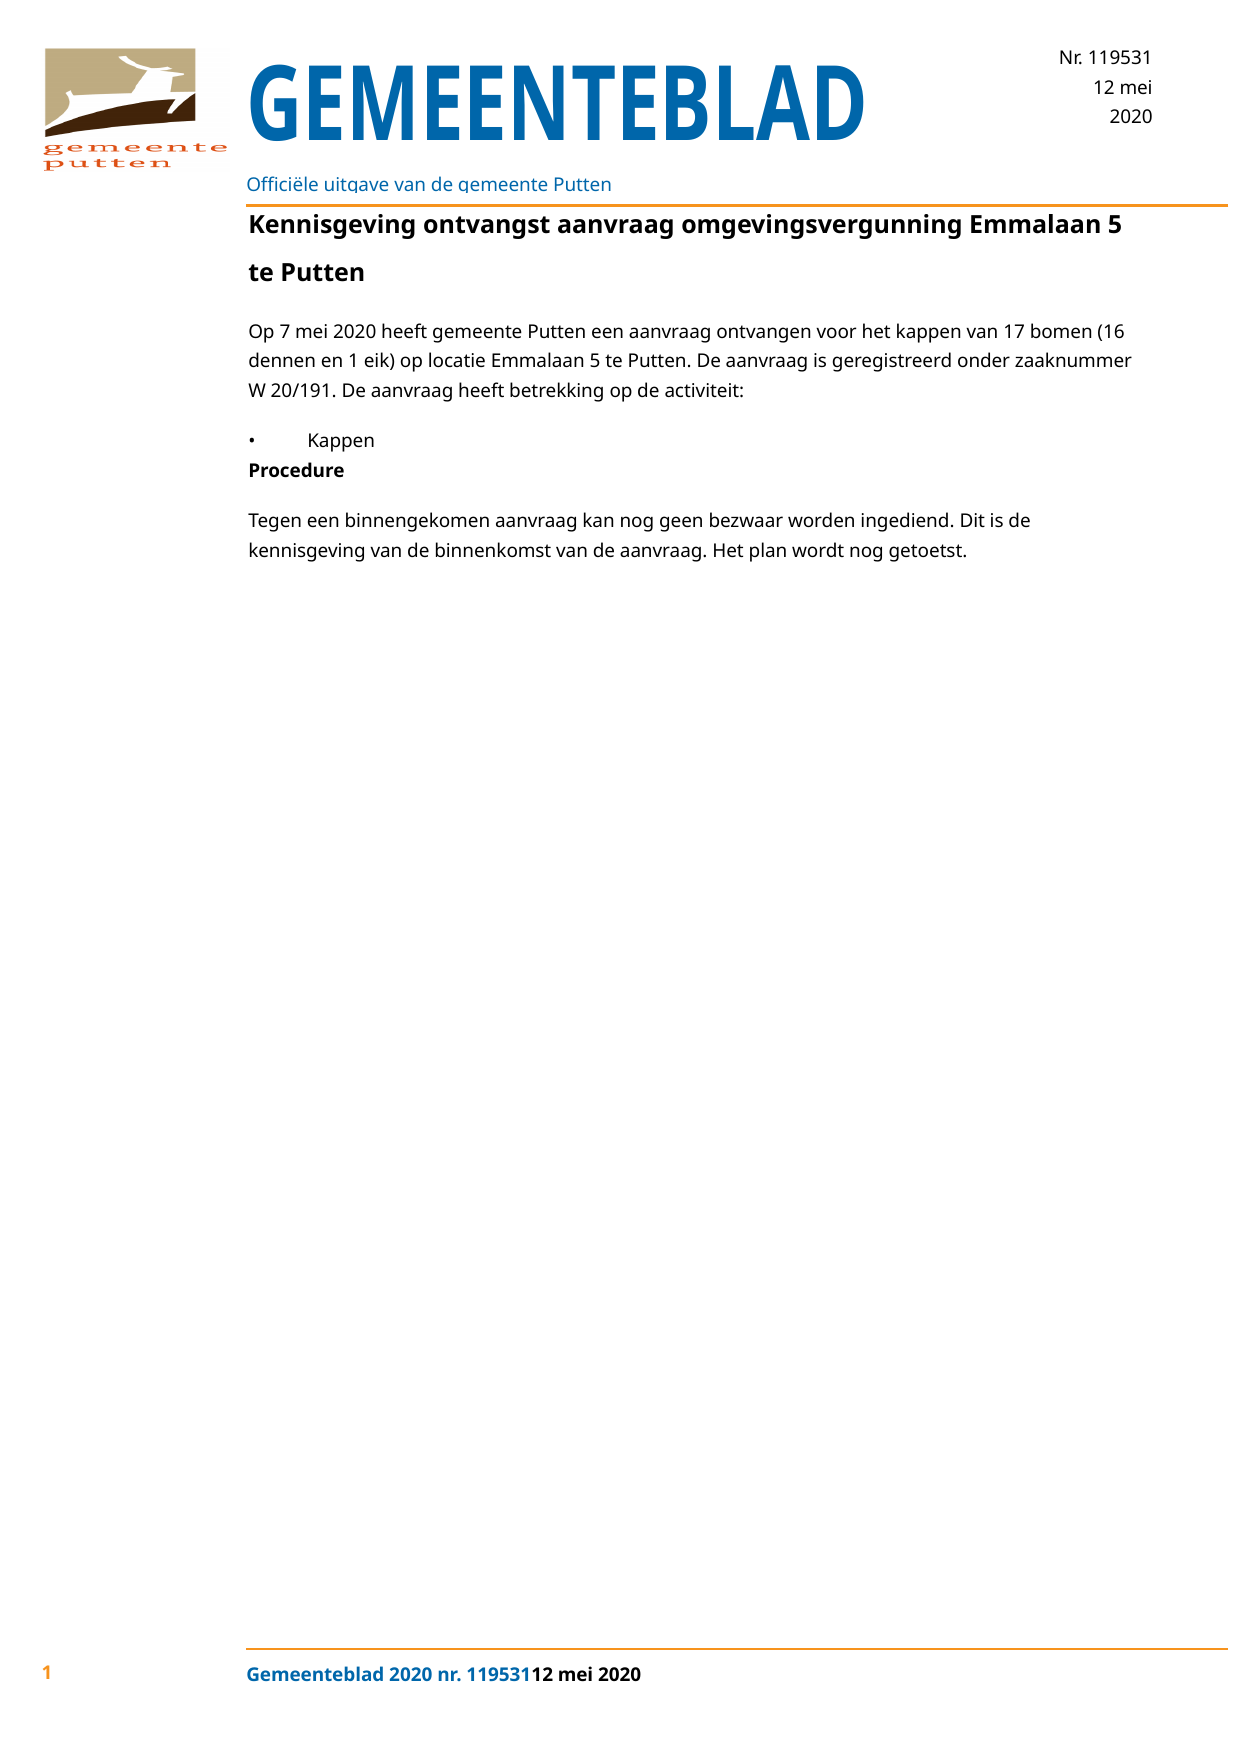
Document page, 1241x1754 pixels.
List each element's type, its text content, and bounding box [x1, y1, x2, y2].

text Kennisgeving ontvangst aanvraag omgevingsvergunning Emmalaan 5 te Putten [248, 207, 1152, 288]
text Tegen een binnengekomen aanvraag kan nog geen bezwaar worden ingediend. Dit is de kennisgeving van de binnenkomst van de aanvraag. Het plan wordt nog getoetst. [248, 507, 1152, 563]
text Procedure [248, 457, 1152, 483]
picture [41, 47, 231, 172]
list Kappen [248, 427, 1152, 453]
text Op 7 mei 2020 heeft gemeente Putten een aanvraag ontvangen voor het kappen van 17 bomen (16 dennen en 1 eik) op locatie Emmalaan 5 te Putten. De aanvraag is geregistreerd onder zaaknummer W 20/191. De aanvraag heeft betrekking op de activiteit: [248, 318, 1152, 403]
